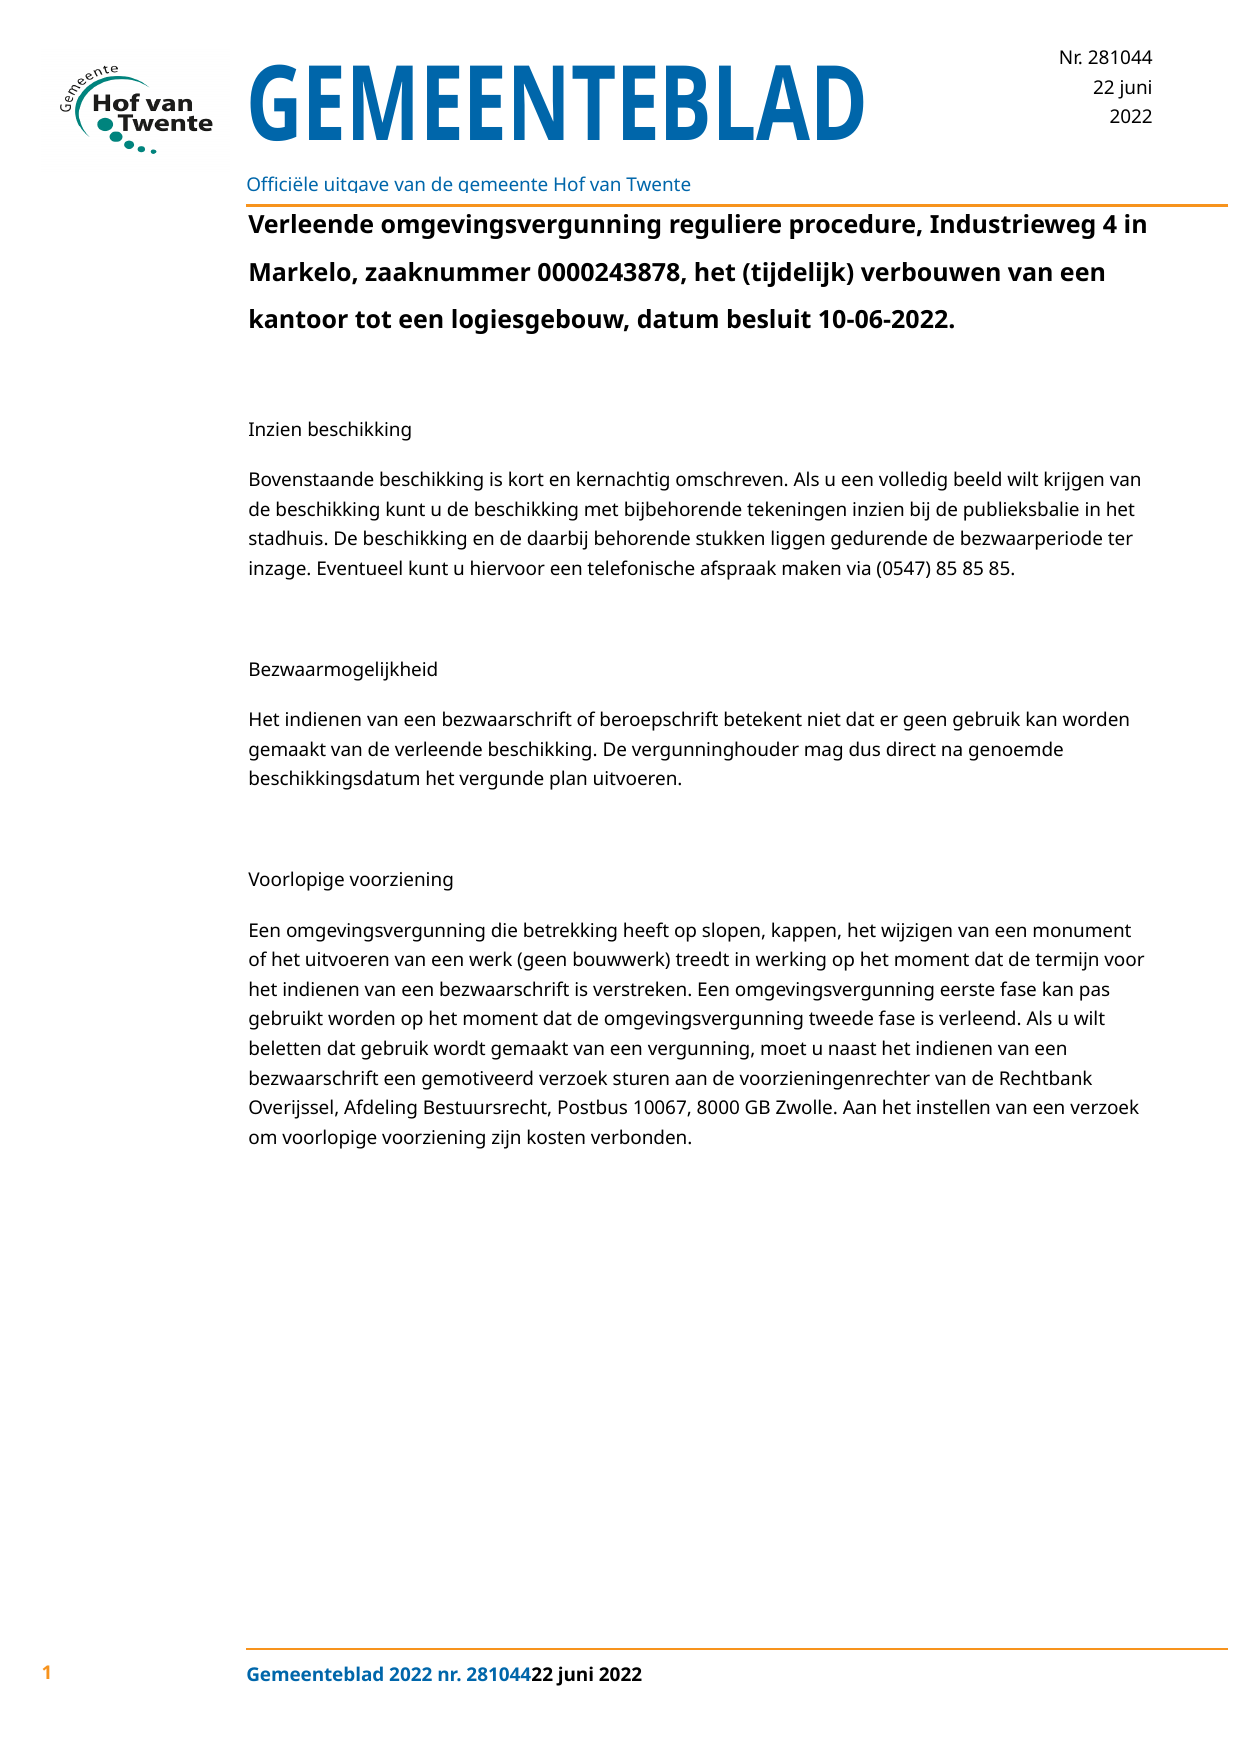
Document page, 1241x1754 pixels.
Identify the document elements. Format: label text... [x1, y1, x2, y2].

text Bovenstaande beschikking is kort en kernachtig omschreven. Als u een volledig beeld wilt krijgen van de beschikking kunt u de beschikking met bijbehorende tekeningen inzien bij de publieksbalie in het stadhuis. De beschikking en de daarbij behorende stukken liggen gedurende de bezwaarperiode ter inzage. Eventueel kunt u hiervoor een telefonische afspraak maken via (0547) 85 85 85. [248, 466, 1152, 581]
text Verleende omgevingsvergunning reguliere procedure, Industrieweg 4 in Markelo, zaaknummer 0000243878, het (tijdelijk) verbouwen van een kantoor tot een logiesgebouw, datum besluit 10-06-2022. [248, 207, 1152, 336]
text Bezwaarmogelijkheid [248, 656, 1152, 682]
text Een omgevingsvergunning die betrekking heeft op slopen, kappen, het wijzigen van een monument of het uitvoeren van een werk (geen bouwwerk) treedt in werking op het moment dat de termijn voor het indienen van een bezwaarschrift is verstreken. Een omgevingsvergunning eerste fase kan pas gebruikt worden op het moment dat de omgevingsvergunning tweede fase is verleend. Als u wilt beletten dat gebruik wordt gemaakt van een vergunning, moet u naast het indienen van een bezwaarschrift een gemotiveerd verzoek sturen aan de voorzieningenrechter van de Rechtbank Overijssel, Afdeling Bestuursrecht, Postbus 10067, 8000 GB Zwolle. Aan het instellen van een verzoek om voorlopige voorziening zijn kosten verbonden. [248, 917, 1152, 1149]
text Inzien beschikking [248, 416, 1152, 442]
text Voorlopige voorziening [248, 866, 1152, 892]
text Het indienen van een bezwaarschrift of beroepschrift betekent niet dat er geen gebruik kan worden gemaakt van de verleende beschikking. De vergunninghouder mag dus direct na genoemde beschikkingsdatum het vergunde plan uitvoeren. [248, 706, 1152, 791]
picture [41, 47, 231, 172]
